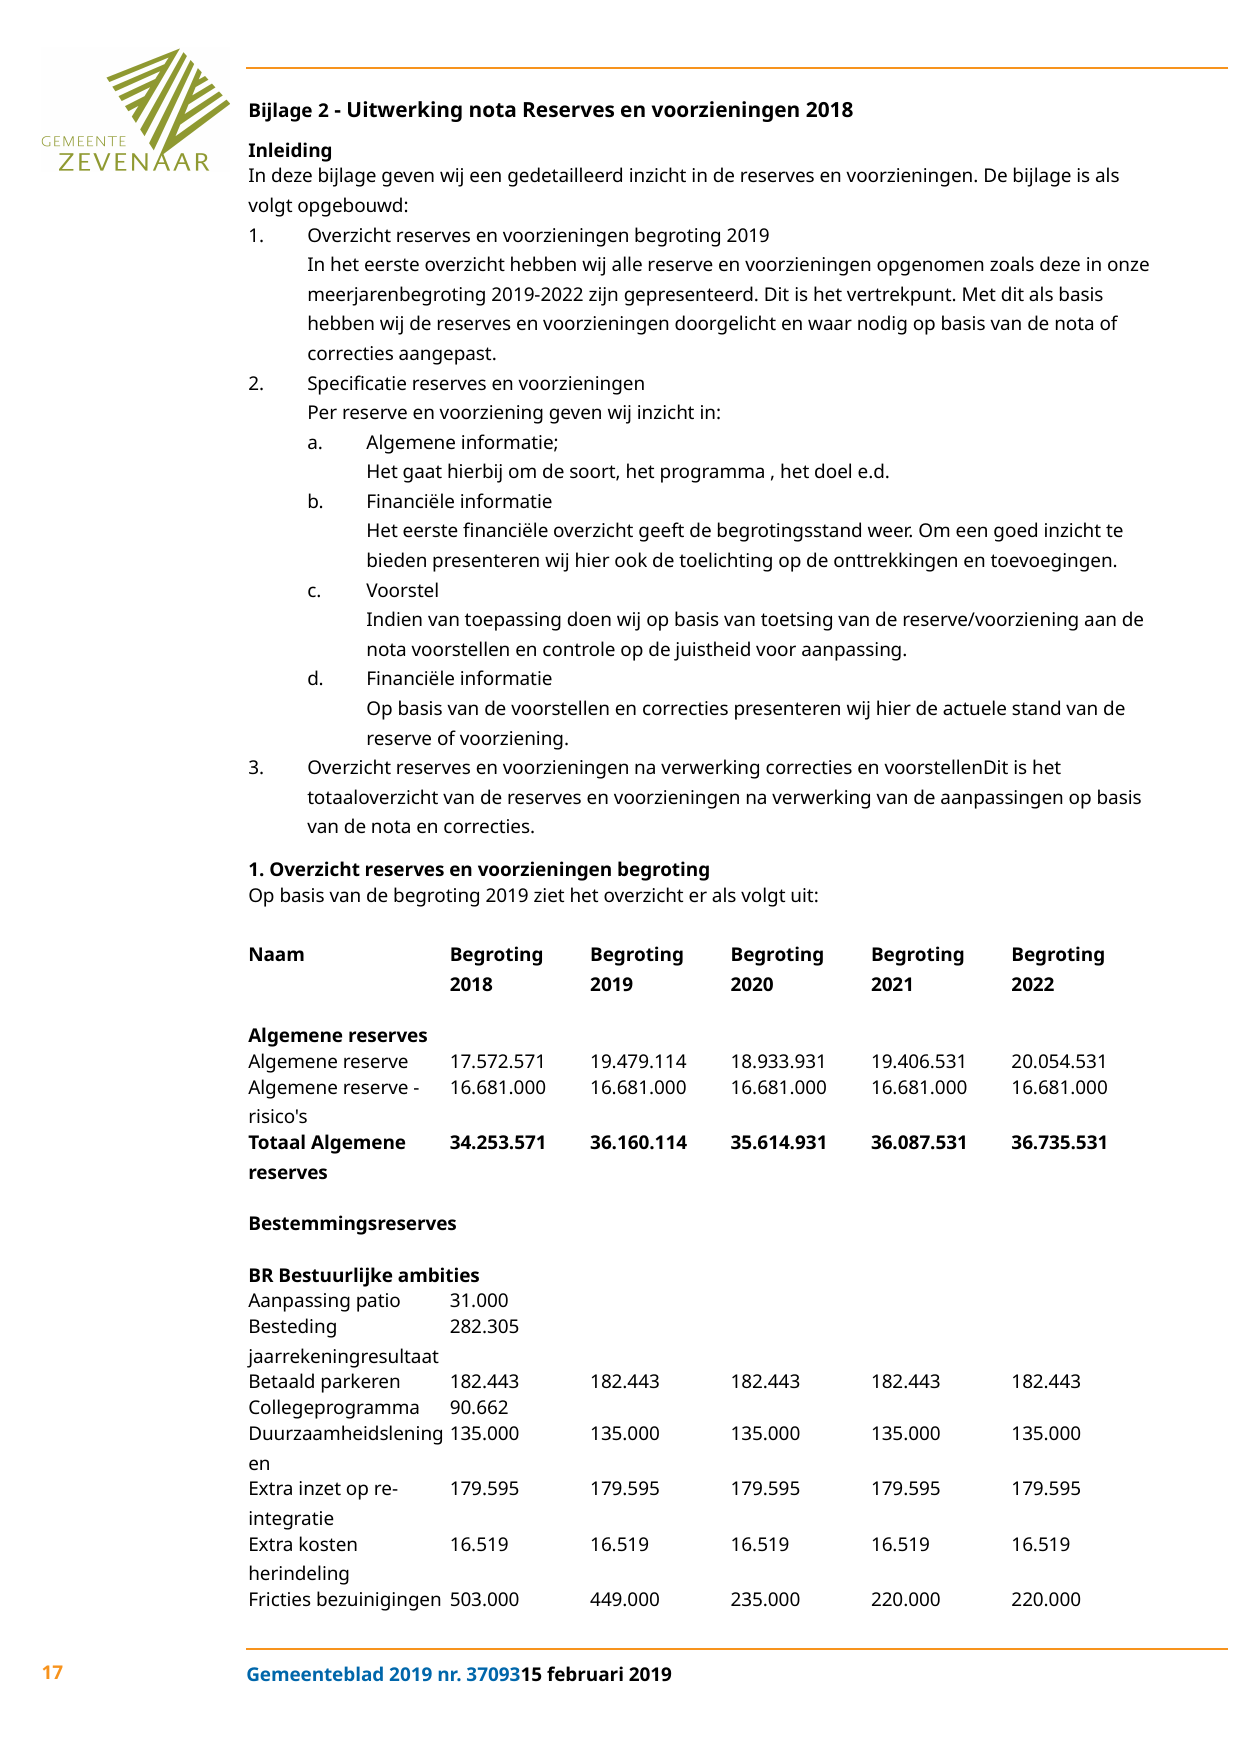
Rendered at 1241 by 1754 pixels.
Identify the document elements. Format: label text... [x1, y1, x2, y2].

table_header Begroting 2022 [1011, 942, 1152, 997]
list Financiële informatie [307, 488, 1152, 514]
table_cell [871, 1288, 1011, 1313]
table_cell [1011, 1313, 1152, 1369]
table_cell 90.662 [450, 1394, 590, 1420]
table_cell 182.443 [1011, 1369, 1152, 1394]
table_cell 36.087.531 [871, 1129, 1011, 1185]
table_cell 179.595 [590, 1475, 730, 1531]
table_cell 503.000 [450, 1586, 590, 1612]
table_header Begroting 2021 [871, 942, 1011, 997]
table_cell 179.595 [450, 1475, 590, 1531]
table_cell 182.443 [590, 1369, 730, 1394]
text 1. Overzicht reserves en voorzieningen begroting [248, 857, 1152, 882]
table_header Begroting 2020 [730, 942, 871, 997]
table_cell 16.519 [590, 1531, 730, 1586]
table_cell [871, 1394, 1011, 1420]
table_cell 16.681.000 [590, 1074, 730, 1129]
table_cell 18.933.931 [730, 1048, 871, 1074]
list Financiële informatie [307, 666, 1152, 691]
table_cell Duurzaamheidsleningen [248, 1420, 449, 1475]
table_cell 182.443 [730, 1369, 871, 1394]
table_cell 135.000 [1011, 1420, 1152, 1475]
table_cell BR Bestuurlijke ambities [248, 1262, 1152, 1288]
table_cell 31.000 [450, 1288, 590, 1313]
picture [41, 47, 231, 172]
table_cell Collegeprogramma [248, 1394, 449, 1420]
table_cell 36.735.531 [1011, 1129, 1152, 1185]
list Voorstel [307, 577, 1152, 602]
table_cell 16.681.000 [871, 1074, 1011, 1129]
table_cell Betaald parkeren [248, 1369, 449, 1394]
table_cell 235.000 [730, 1586, 871, 1612]
list Indien van toepassing doen wij op basis van toetsing van de reserve/voorziening aan de nota voorstellen en controle op de juistheid voor aanpassing. [307, 606, 1152, 662]
text In deze bijlage geven wij een gedetailleerd inzicht in de reserves en voorzieningen. De bijlage is als volgt opgebouwd: [248, 163, 1152, 218]
table_cell [248, 1185, 1152, 1210]
table_cell [730, 1288, 871, 1313]
list Het gaat hierbij om de soort, het programma , het doel e.d. [307, 458, 1152, 484]
text Inleiding [248, 137, 1152, 163]
table_cell Fricties bezuinigingen [248, 1586, 449, 1612]
table_cell 17.572.571 [450, 1048, 590, 1074]
table_cell 35.614.931 [730, 1129, 871, 1185]
table_cell [590, 1288, 730, 1313]
table_cell 16.519 [871, 1531, 1011, 1586]
table_cell 34.253.571 [450, 1129, 590, 1185]
table_cell Algemene reserve - risico's [248, 1074, 449, 1129]
table_cell [248, 1236, 1152, 1262]
table_cell Extra inzet op re-integratie [248, 1475, 449, 1531]
table_cell Algemene reserves [248, 1023, 1152, 1048]
table_cell 449.000 [590, 1586, 730, 1612]
table_cell 182.443 [871, 1369, 1011, 1394]
table_header Begroting 2019 [590, 942, 730, 997]
table_cell 20.054.531 [1011, 1048, 1152, 1074]
table_cell 135.000 [450, 1420, 590, 1475]
table_cell 179.595 [730, 1475, 871, 1531]
table_cell 135.000 [590, 1420, 730, 1475]
table_cell [871, 1313, 1011, 1369]
table_cell Totaal Algemene reserves [248, 1129, 449, 1185]
table_cell 16.519 [450, 1531, 590, 1586]
table_cell 19.406.531 [871, 1048, 1011, 1074]
list Het eerste financiële overzicht geeft de begrotingsstand weer. Om een goed inzicht te bieden presenteren wij hier ook de toelichting op de onttrekkingen en toevoegingen. [307, 518, 1152, 573]
list In het eerste overzicht hebben wij alle reserve en voorzieningen opgenomen zoals deze in onze meerjarenbegroting 2019-2022 zijn gepresenteerd. Dit is het vertrekpunt. Met dit als basis hebben wij de reserves en voorzieningen doorgelicht en waar nodig op basis van de nota of correcties aangepast. [248, 251, 1152, 366]
table_cell 135.000 [871, 1420, 1011, 1475]
table_cell [1011, 1288, 1152, 1313]
table_header Naam [248, 942, 449, 997]
table_cell [1011, 1394, 1152, 1420]
list Overzicht reserves en voorzieningen na verwerking correcties en voorstellenDit is het totaaloverzicht van de reserves en voorzieningen na verwerking van de aanpassingen op basis van de nota en correcties. [248, 754, 1152, 839]
table_cell [730, 1313, 871, 1369]
table_cell Aanpassing patio [248, 1288, 449, 1313]
table_cell 135.000 [730, 1420, 871, 1475]
table_cell [590, 1313, 730, 1369]
list Algemene informatie; [307, 429, 1152, 454]
table_cell 179.595 [1011, 1475, 1152, 1531]
table_cell Extra kosten herindeling [248, 1531, 449, 1586]
table_cell 220.000 [871, 1586, 1011, 1612]
table_header Begroting 2018 [450, 942, 590, 997]
table_cell 182.443 [450, 1369, 590, 1394]
table_cell [590, 1394, 730, 1420]
table_cell 16.681.000 [730, 1074, 871, 1129]
table_cell 19.479.114 [590, 1048, 730, 1074]
table_cell 16.519 [1011, 1531, 1152, 1586]
table_cell 16.681.000 [1011, 1074, 1152, 1129]
table_cell 282.305 [450, 1313, 590, 1369]
table_cell 16.681.000 [450, 1074, 590, 1129]
table_cell Besteding jaarrekeningresultaat [248, 1313, 449, 1369]
table_cell [730, 1394, 871, 1420]
list Op basis van de voorstellen en correcties presenteren wij hier de actuele stand van de reserve of voorziening. [307, 695, 1152, 750]
table_cell Bestemmingsreserves [248, 1210, 1152, 1236]
table_cell 179.595 [871, 1475, 1011, 1531]
table_cell 16.519 [730, 1531, 871, 1586]
text Op basis van de begroting 2019 ziet het overzicht er als volgt uit: [248, 882, 1152, 908]
table_cell Algemene reserve [248, 1048, 449, 1074]
text Bijlage 2 - Uitwerking nota Reserves en voorzieningen 2018 [248, 95, 1152, 123]
table_cell 36.160.114 [590, 1129, 730, 1185]
list Per reserve en voorziening geven wij inzicht in: [248, 399, 1152, 425]
list Specificatie reserves en voorzieningen [248, 370, 1152, 395]
table_cell [248, 997, 1152, 1023]
table_cell 220.000 [1011, 1586, 1152, 1612]
list Overzicht reserves en voorzieningen begroting 2019 [248, 222, 1152, 247]
